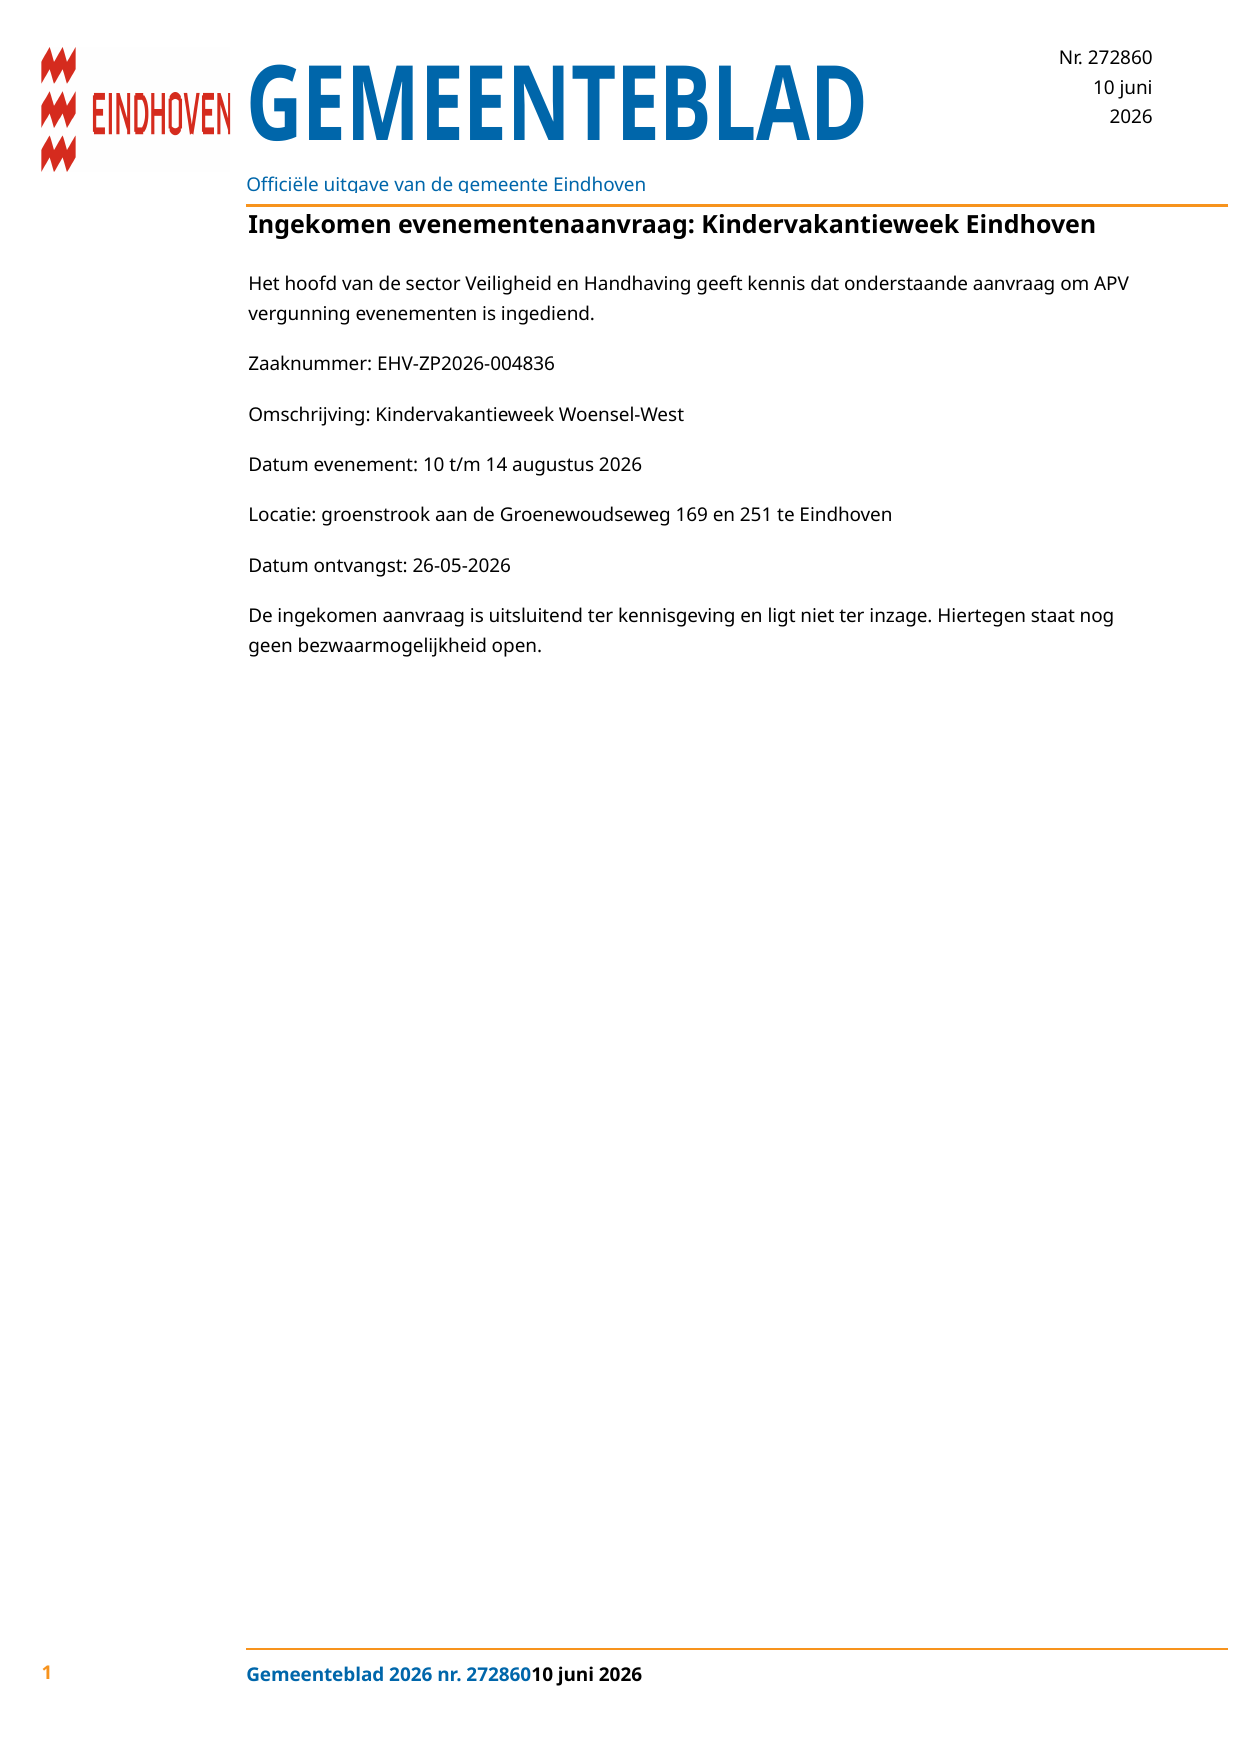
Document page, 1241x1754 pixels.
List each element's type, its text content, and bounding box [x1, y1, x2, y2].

text Locatie: groenstrook aan de Groenewoudseweg 169 en 251 te Eindhoven [248, 502, 1152, 527]
text Ingekomen evenementenaanvraag: Kindervakantieweek Eindhoven [248, 207, 1152, 241]
text Omschrijving: Kindervakantieweek Woensel-West [248, 401, 1152, 426]
text Het hoofd van de sector Veiligheid en Handhaving geeft kennis dat onderstaande aanvraag om APV vergunning evenementen is ingediend. [248, 270, 1152, 326]
picture [41, 47, 231, 172]
text Zaaknummer: EHV-ZP2026-004836 [248, 350, 1152, 376]
text De ingekomen aanvraag is uitsluitend ter kennisgeving en ligt niet ter inzage. Hiertegen staat nog geen bezwaarmogelijkheid open. [248, 602, 1152, 658]
text Datum ontvangst: 26-05-2026 [248, 552, 1152, 578]
text Datum evenement: 10 t/m 14 augustus 2026 [248, 451, 1152, 477]
